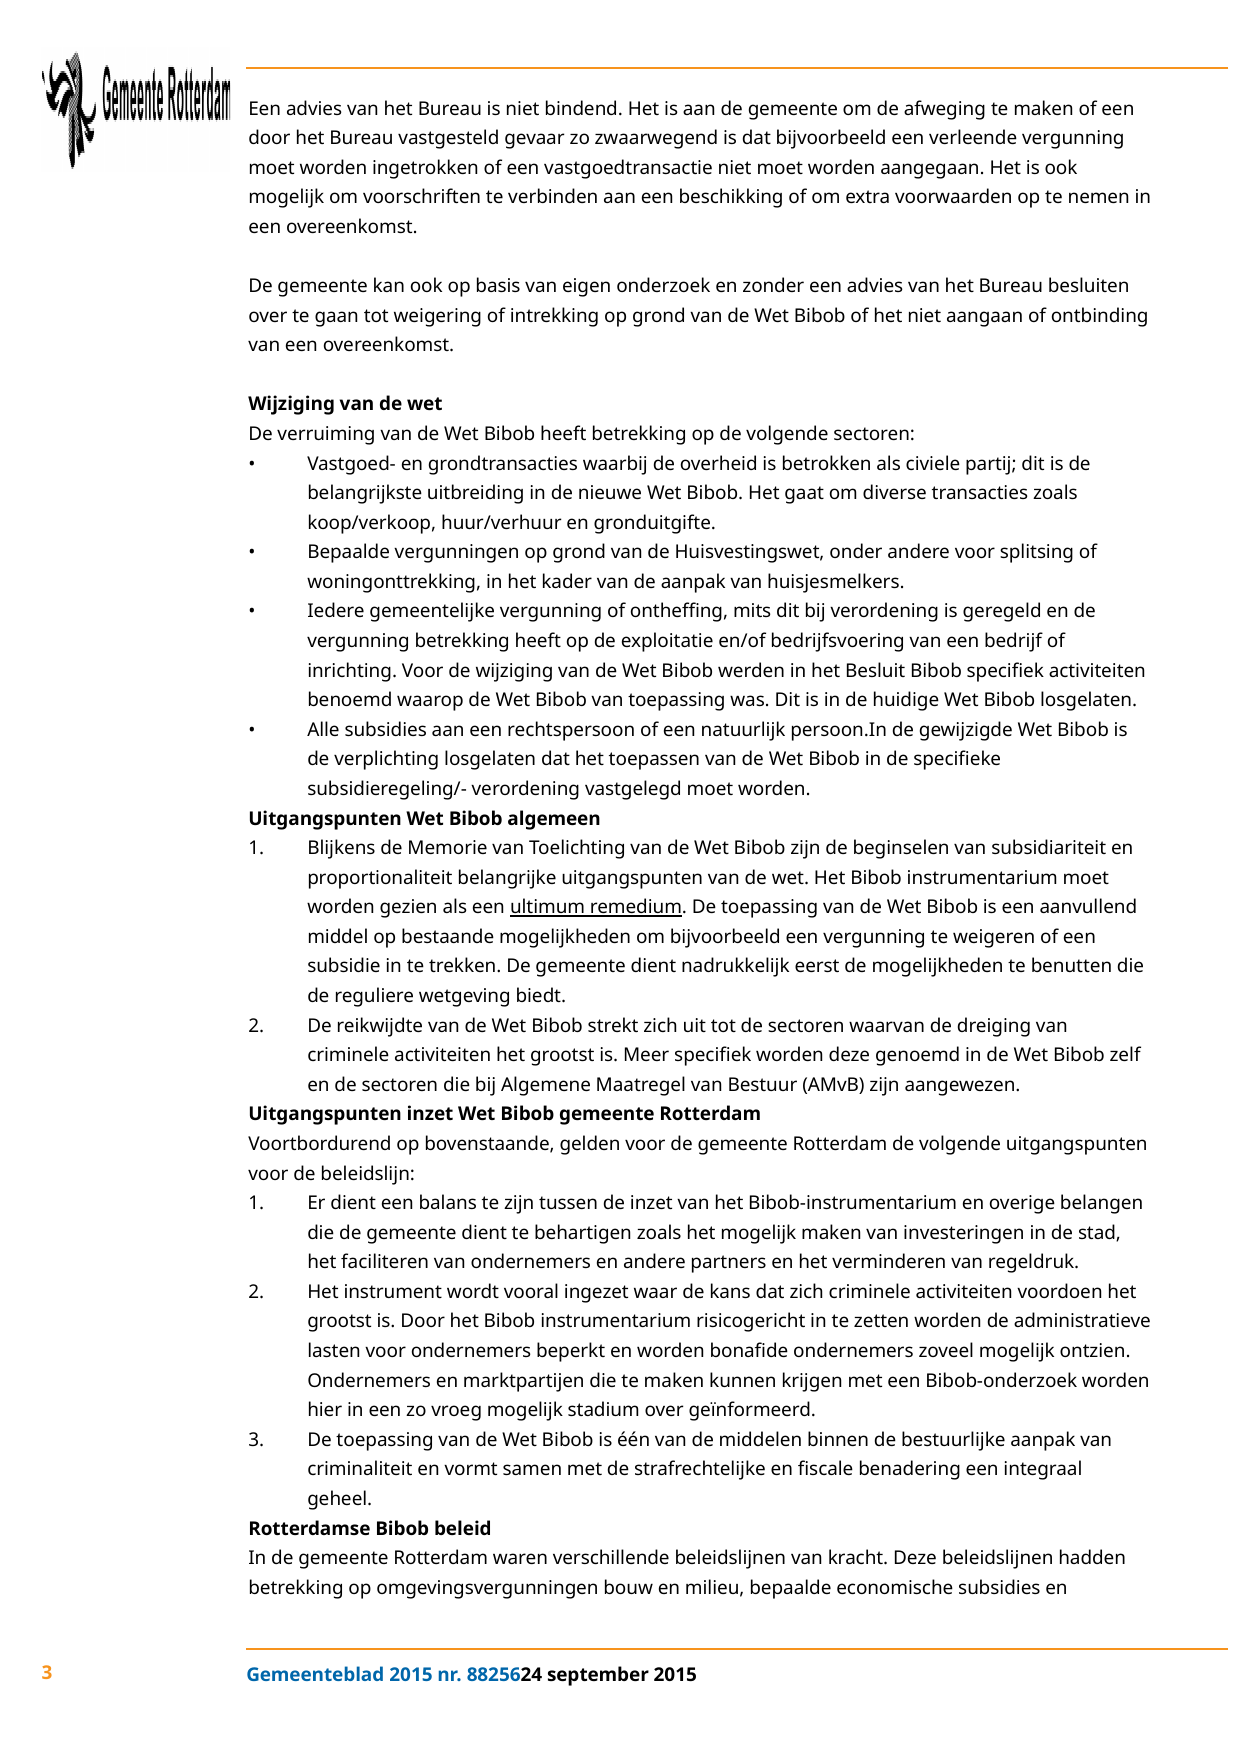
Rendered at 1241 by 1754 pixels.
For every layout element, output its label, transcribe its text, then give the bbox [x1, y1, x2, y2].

list Alle subsidies aan een rechtspersoon of een natuurlijk persoon.In de gewijzigde Wet Bibob is de verplichting losgelaten dat het toepassen van de Wet Bibob in de specifieke subsidieregeling/- verordening vastgelegd moet worden. [248, 716, 1152, 801]
text Wijziging van de wet [248, 391, 1152, 416]
text Voortbordurend op bovenstaande, gelden voor de gemeente Rotterdam de volgende uitgangspunten voor de beleidslijn: [248, 1130, 1152, 1186]
picture [41, 47, 231, 172]
list Bepaalde vergunningen op grond van de Huisvestingswet, onder andere voor splitsing of woningonttrekking, in het kader van de aanpak van huisjesmelkers. [248, 538, 1152, 594]
text In de gemeente Rotterdam waren verschillende beleidslijnen van kracht. Deze beleidslijnen hadden betrekking op omgevingsvergunningen bouw en milieu, bepaalde economische subsidies en [248, 1544, 1152, 1600]
list De toepassing van de Wet Bibob is één van de middelen binnen de bestuurlijke aanpak van criminaliteit en vormt samen met de strafrechtelijke en fiscale benadering een integraal geheel. [248, 1426, 1152, 1511]
list Iedere gemeentelijke vergunning of ontheffing, mits dit bij verordening is geregeld en de vergunning betrekking heeft op de exploitatie en/of bedrijfsvoering van een bedrijf of inrichting. Voor de wijziging van de Wet Bibob werden in het Besluit Bibob specifiek activiteiten benoemd waarop de Wet Bibob van toepassing was. Dit is in de huidige Wet Bibob losgelaten. [248, 598, 1152, 712]
text Uitgangspunten inzet Wet Bibob gemeente Rotterdam [248, 1101, 1152, 1126]
text De verruiming van de Wet Bibob heeft betrekking op de volgende sectoren: [248, 420, 1152, 446]
text Uitgangspunten Wet Bibob algemeen [248, 805, 1152, 831]
list Blijkens de Memorie van Toelichting van de Wet Bibob zijn de beginselen van subsidiariteit en proportionaliteit belangrijke uitgangspunten van de wet. Het Bibob instrumentarium moet worden gezien als een ultimum remedium. De toepassing van de Wet Bibob is een aanvullend middel op bestaande mogelijkheden om bijvoorbeeld een vergunning te weigeren of een subsidie in te trekken. De gemeente dient nadrukkelijk eerst de mogelijkheden te benutten die de reguliere wetgeving biedt. [248, 834, 1152, 1008]
text Een advies van het Bureau is niet bindend. Het is aan de gemeente om de afweging te maken of een door het Bureau vastgesteld gevaar zo zwaarwegend is dat bijvoorbeeld een verleende vergunning moet worden ingetrokken of een vastgoedtransactie niet moet worden aangegaan. Het is ook mogelijk om voorschriften te verbinden aan een beschikking of om extra voorwaarden op te nemen in een overeenkomst. [248, 95, 1152, 239]
list De reikwijdte van de Wet Bibob strekt zich uit tot de sectoren waarvan de dreiging van criminele activiteiten het grootst is. Meer specifiek worden deze genoemd in de Wet Bibob zelf en de sectoren die bij Algemene Maatregel van Bestuur (AMvB) zijn aangewezen. [248, 1012, 1152, 1097]
list Er dient een balans te zijn tussen de inzet van het Bibob-instrumentarium en overige belangen die de gemeente dient te behartigen zoals het mogelijk maken van investeringen in de stad, het faciliteren van ondernemers en andere partners en het verminderen van regeldruk. [248, 1189, 1152, 1274]
list Het instrument wordt vooral ingezet waar de kans dat zich criminele activiteiten voordoen het grootst is. Door het Bibob instrumentarium risicogericht in te zetten worden de administratieve lasten voor ondernemers beperkt en worden bonafide ondernemers zoveel mogelijk ontzien. Ondernemers en marktpartijen die te maken kunnen krijgen met een Bibob-onderzoek worden hier in een zo vroeg mogelijk stadium over geïnformeerd. [248, 1278, 1152, 1422]
text Rotterdamse Bibob beleid [248, 1515, 1152, 1541]
list Vastgoed- en grondtransacties waarbij de overheid is betrokken als civiele partij; dit is de belangrijkste uitbreiding in de nieuwe Wet Bibob. Het gaat om diverse transacties zoals koop/verkoop, huur/verhuur en gronduitgifte. [248, 450, 1152, 535]
text De gemeente kan ook op basis van eigen onderzoek en zonder een advies van het Bureau besluiten over te gaan tot weigering of intrekking op grond van de Wet Bibob of het niet aangaan of ontbinding van een overeenkomst. [248, 272, 1152, 357]
